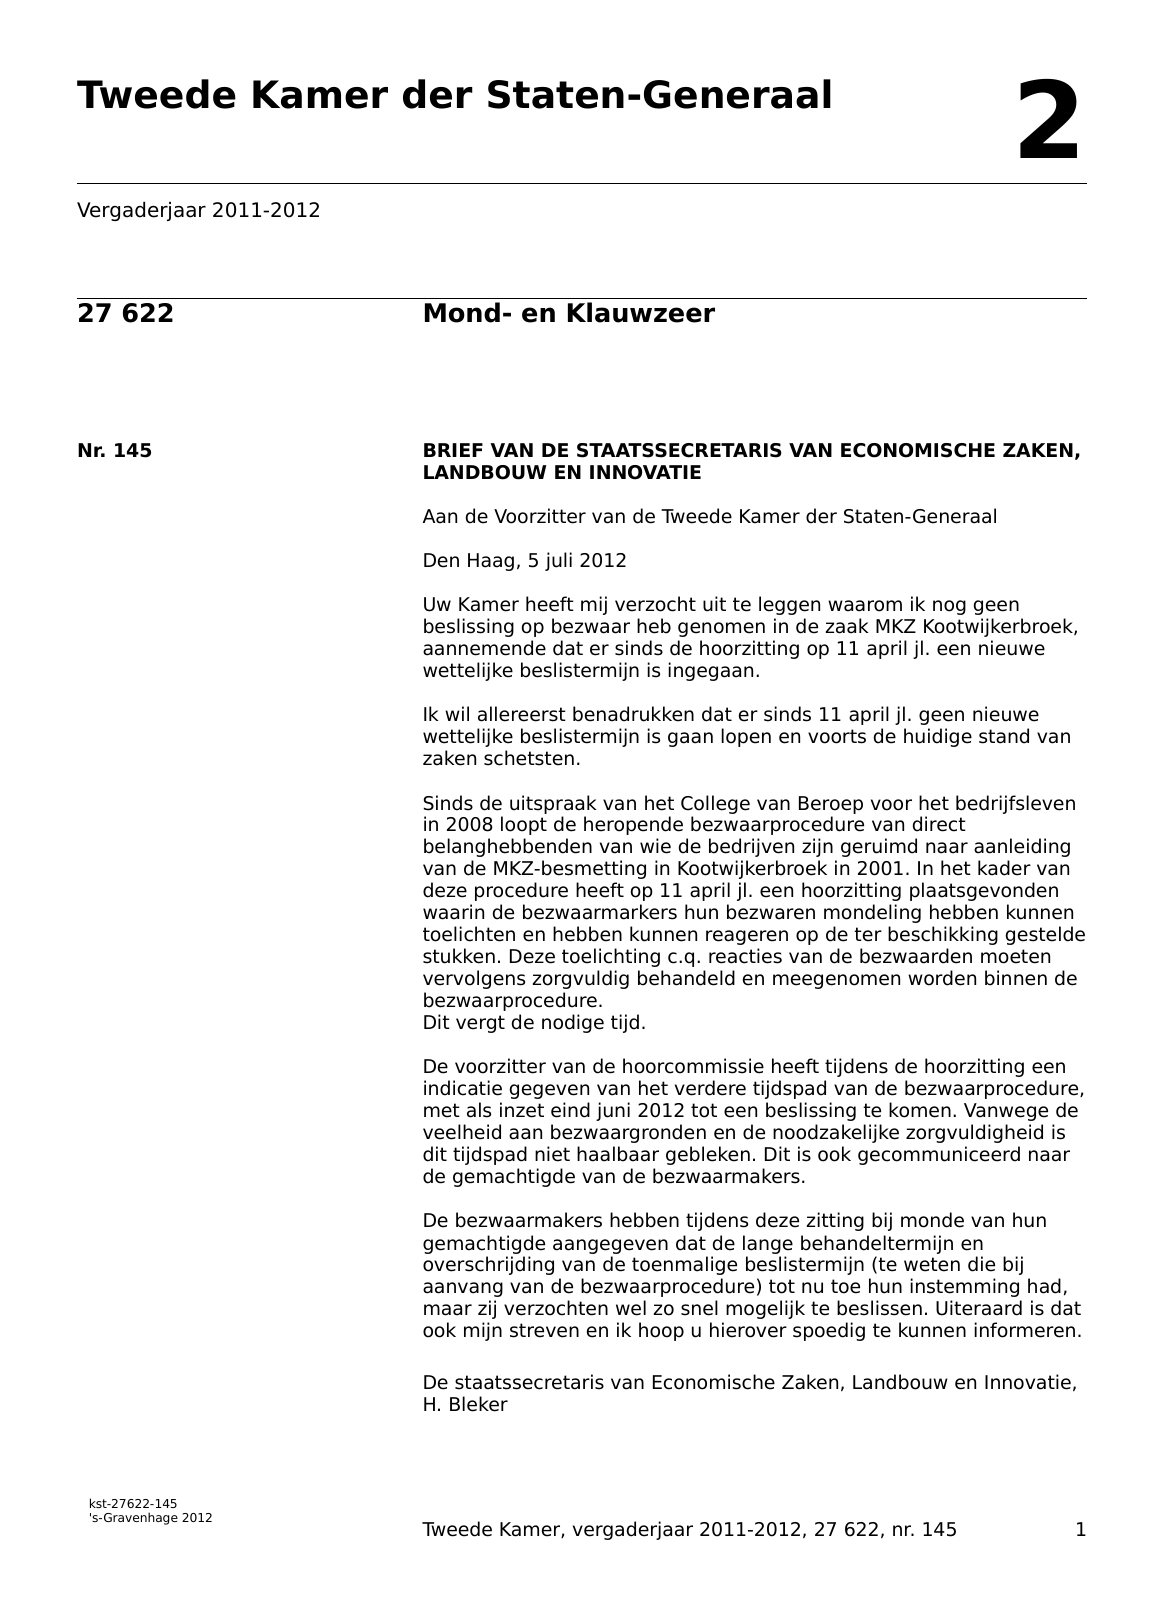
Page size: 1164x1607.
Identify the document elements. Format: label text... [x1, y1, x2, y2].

text De staatssecretaris van Economische Zaken, Landbouw en Innovatie, H. Bleker [422, 1372, 1087, 1416]
subtitle 27 622 Mond- en Klauwzeer [77, 299, 1087, 329]
text Dit vergt de nodige tijd. [422, 1012, 1087, 1034]
text De voorzitter van de hoorcommissie heeft tijdens de hoorzitting een indicatie gegeven van het verdere tijdspad van de bezwaarprocedure, met als inzet eind juni 2012 tot een beslissing te komen. Vanwege de veelheid aan bezwaargronden en de noodzakelijke zorgvuldigheid is dit tijdspad niet haalbaar gebleken. Dit is ook gecommuniceerd naar de gemachtigde van de bezwaarmakers. [422, 1056, 1087, 1188]
table_header 2 [886, 59, 1087, 183]
table_header Tweede Kamer der Staten-Generaal [77, 59, 886, 183]
text De bezwaarmakers hebben tijdens deze zitting bij monde van hun gemachtigde aangegeven dat de lange behandeltermijn en overschrijding van de toenmalige beslistermijn (te weten die bij aanvang van de bezwaarprocedure) tot nu toe hun instemming had, maar zij verzochten wel zo snel mogelijk te beslissen. Uiteraard is dat ook mijn streven en ik hoop u hierover spoedig te kunnen informeren. [422, 1210, 1087, 1342]
text Uw Kamer heeft mij verzocht uit te leggen waarom ik nog geen beslissing op bezwaar heb genomen in de zaak MKZ Kootwijkerbroek, aannemende dat er sinds de hoorzitting op 11 april jl. een nieuwe wettelijke beslistermijn is ingegaan. [422, 594, 1087, 682]
text Sinds de uitspraak van het College van Beroep voor het bedrijfsleven in 2008 loopt de heropende bezwaarprocedure van direct belanghebbenden van wie de bedrijven zijn geruimd naar aanleiding van de MKZ-besmetting in Kootwijkerbroek in 2001. In het kader van deze procedure heeft op 11 april jl. een hoorzitting plaatsgevonden waarin de bezwaarmarkers hun bezwaren mondeling hebben kunnen toelichten en hebben kunnen reageren op de ter beschikking gestelde stukken. Deze toelichting c.q. reacties van de bezwaarden moeten vervolgens zorgvuldig behandeld en meegenomen worden binnen de bezwaarprocedure. [422, 792, 1087, 1012]
text Aan de Voorzitter van de Tweede Kamer der Staten-Generaal [422, 506, 1087, 528]
text kst-27622-145 [88, 1497, 323, 1511]
table_cell Vergaderjaar 2011-2012 [77, 184, 1087, 298]
subtitle Nr. 145 BRIEF VAN DE STAATSSECRETARIS VAN ECONOMISCHE ZAKEN, LANDBOUW EN INNOVATIE [77, 440, 1087, 484]
text 's-Gravenhage 2012 [88, 1511, 323, 1525]
text Den Haag, 5 juli 2012 [422, 550, 1087, 572]
text Ik wil allereerst benadrukken dat er sinds 11 april jl. geen nieuwe wettelijke beslistermijn is gaan lopen en voorts de huidige stand van zaken schetsten. [422, 704, 1087, 770]
